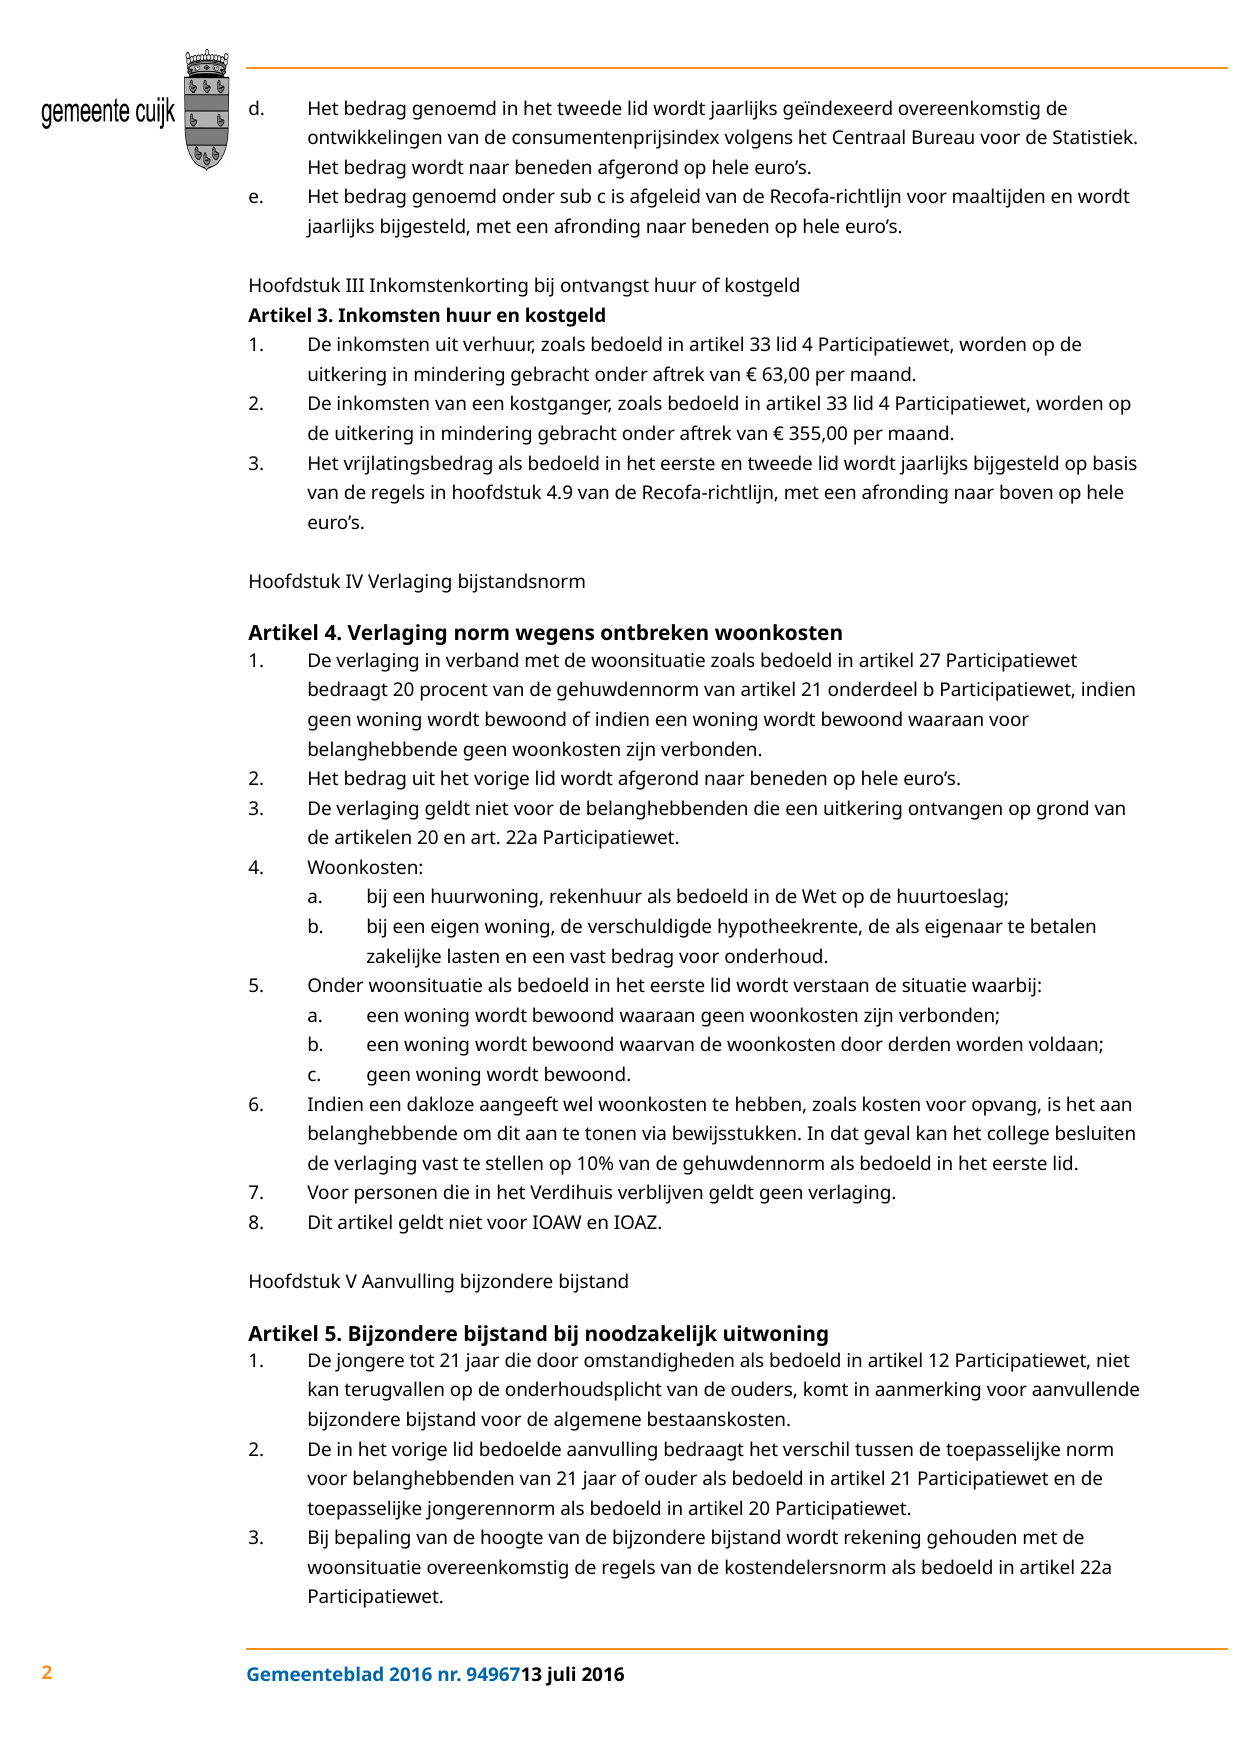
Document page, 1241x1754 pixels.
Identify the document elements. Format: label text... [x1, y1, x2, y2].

text Artikel 3. Inkomsten huur en kostgeld [248, 302, 1152, 328]
picture [41, 47, 231, 172]
list Onder woonsituatie als bedoeld in het eerste lid wordt verstaan de situatie waarbij: [248, 972, 1152, 998]
list Het bedrag genoemd in het tweede lid wordt jaarlijks geïndexeerd overeenkomstig de ontwikkelingen van de consumentenprijsindex volgens het Centraal Bureau voor de Statistiek. Het bedrag wordt naar beneden afgerond op hele euro’s. [248, 95, 1152, 180]
list Bij bepaling van de hoogte van de bijzondere bijstand wordt rekening gehouden met de woonsituatie overeenkomstig de regels van de kostendelersnorm als bedoeld in artikel 22a Participatiewet. [248, 1524, 1152, 1609]
list De verlaging geldt niet voor de belanghebbenden die een uitkering ontvangen op grond van de artikelen 20 en art. 22a Participatiewet. [248, 795, 1152, 850]
list De jongere tot 21 jaar die door omstandigheden als bedoeld in artikel 12 Participatiewet, niet kan terugvallen op de onderhoudsplicht van de ouders, komt in aanmerking voor aanvullende bijzondere bijstand voor de algemene bestaanskosten. [248, 1347, 1152, 1432]
list De inkomsten van een kostganger, zoals bedoeld in artikel 33 lid 4 Participatiewet, worden op de uitkering in mindering gebracht onder aftrek van € 355,00 per maand. [248, 391, 1152, 446]
list geen woning wordt bewoond. [307, 1061, 1152, 1087]
list Het bedrag genoemd onder sub c is afgeleid van de Recofa-richtlijn voor maaltijden en wordt jaarlijks bijgesteld, met een afronding naar beneden op hele euro’s. [248, 183, 1152, 239]
text Hoofdstuk III Inkomstenkorting bij ontvangst huur of kostgeld [248, 272, 1152, 298]
list Het vrijlatingsbedrag als bedoeld in het eerste en tweede lid wordt jaarlijks bijgesteld op basis van de regels in hoofdstuk 4.9 van de Recofa-richtlijn, met een afronding naar boven op hele euro’s. [248, 450, 1152, 535]
text Hoofdstuk IV Verlaging bijstandsnorm [248, 568, 1152, 594]
text Hoofdstuk V Aanvulling bijzondere bijstand [248, 1268, 1152, 1294]
list De in het vorige lid bedoelde aanvulling bedraagt het verschil tussen de toepasselijke norm voor belanghebbenden van 21 jaar of ouder als bedoeld in artikel 21 Participatiewet en de toepasselijke jongerennorm als bedoeld in artikel 20 Participatiewet. [248, 1436, 1152, 1521]
list Woonkosten: [248, 854, 1152, 880]
text Artikel 4. Verlaging norm wegens ontbreken woonkosten [248, 618, 1152, 647]
text Artikel 5. Bijzondere bijstand bij noodzakelijk uitwoning [248, 1319, 1152, 1347]
list een woning wordt bewoond waaraan geen woonkosten zijn verbonden; [307, 1002, 1152, 1028]
list bij een eigen woning, de verschuldigde hypotheekrente, de als eigenaar te betalen zakelijke lasten en een vast bedrag voor onderhoud. [307, 913, 1152, 968]
list De inkomsten uit verhuur, zoals bedoeld in artikel 33 lid 4 Participatiewet, worden op de uitkering in mindering gebracht onder aftrek van € 63,00 per maand. [248, 331, 1152, 387]
list De verlaging in verband met de woonsituatie zoals bedoeld in artikel 27 Participatiewet bedraagt 20 procent van de gehuwdennorm van artikel 21 onderdeel b Participatiewet, indien geen woning wordt bewoond of indien een woning wordt bewoond waaraan voor belanghebbende geen woonkosten zijn verbonden. [248, 647, 1152, 761]
list een woning wordt bewoond waarvan de woonkosten door derden worden voldaan; [307, 1032, 1152, 1057]
list Indien een dakloze aangeeft wel woonkosten te hebben, zoals kosten voor opvang, is het aan belanghebbende om dit aan te tonen via bewijsstukken. In dat geval kan het college besluiten de verlaging vast te stellen op 10% van de gehuwdennorm als bedoeld in het eerste lid. [248, 1091, 1152, 1176]
list Het bedrag uit het vorige lid wordt afgerond naar beneden op hele euro’s. [248, 765, 1152, 791]
list Voor personen die in het Verdihuis verblijven geldt geen verlaging. [248, 1179, 1152, 1205]
list Dit artikel geldt niet voor IOAW en IOAZ. [248, 1209, 1152, 1235]
list bij een huurwoning, rekenhuur als bedoeld in de Wet op de huurtoeslag; [307, 884, 1152, 909]
